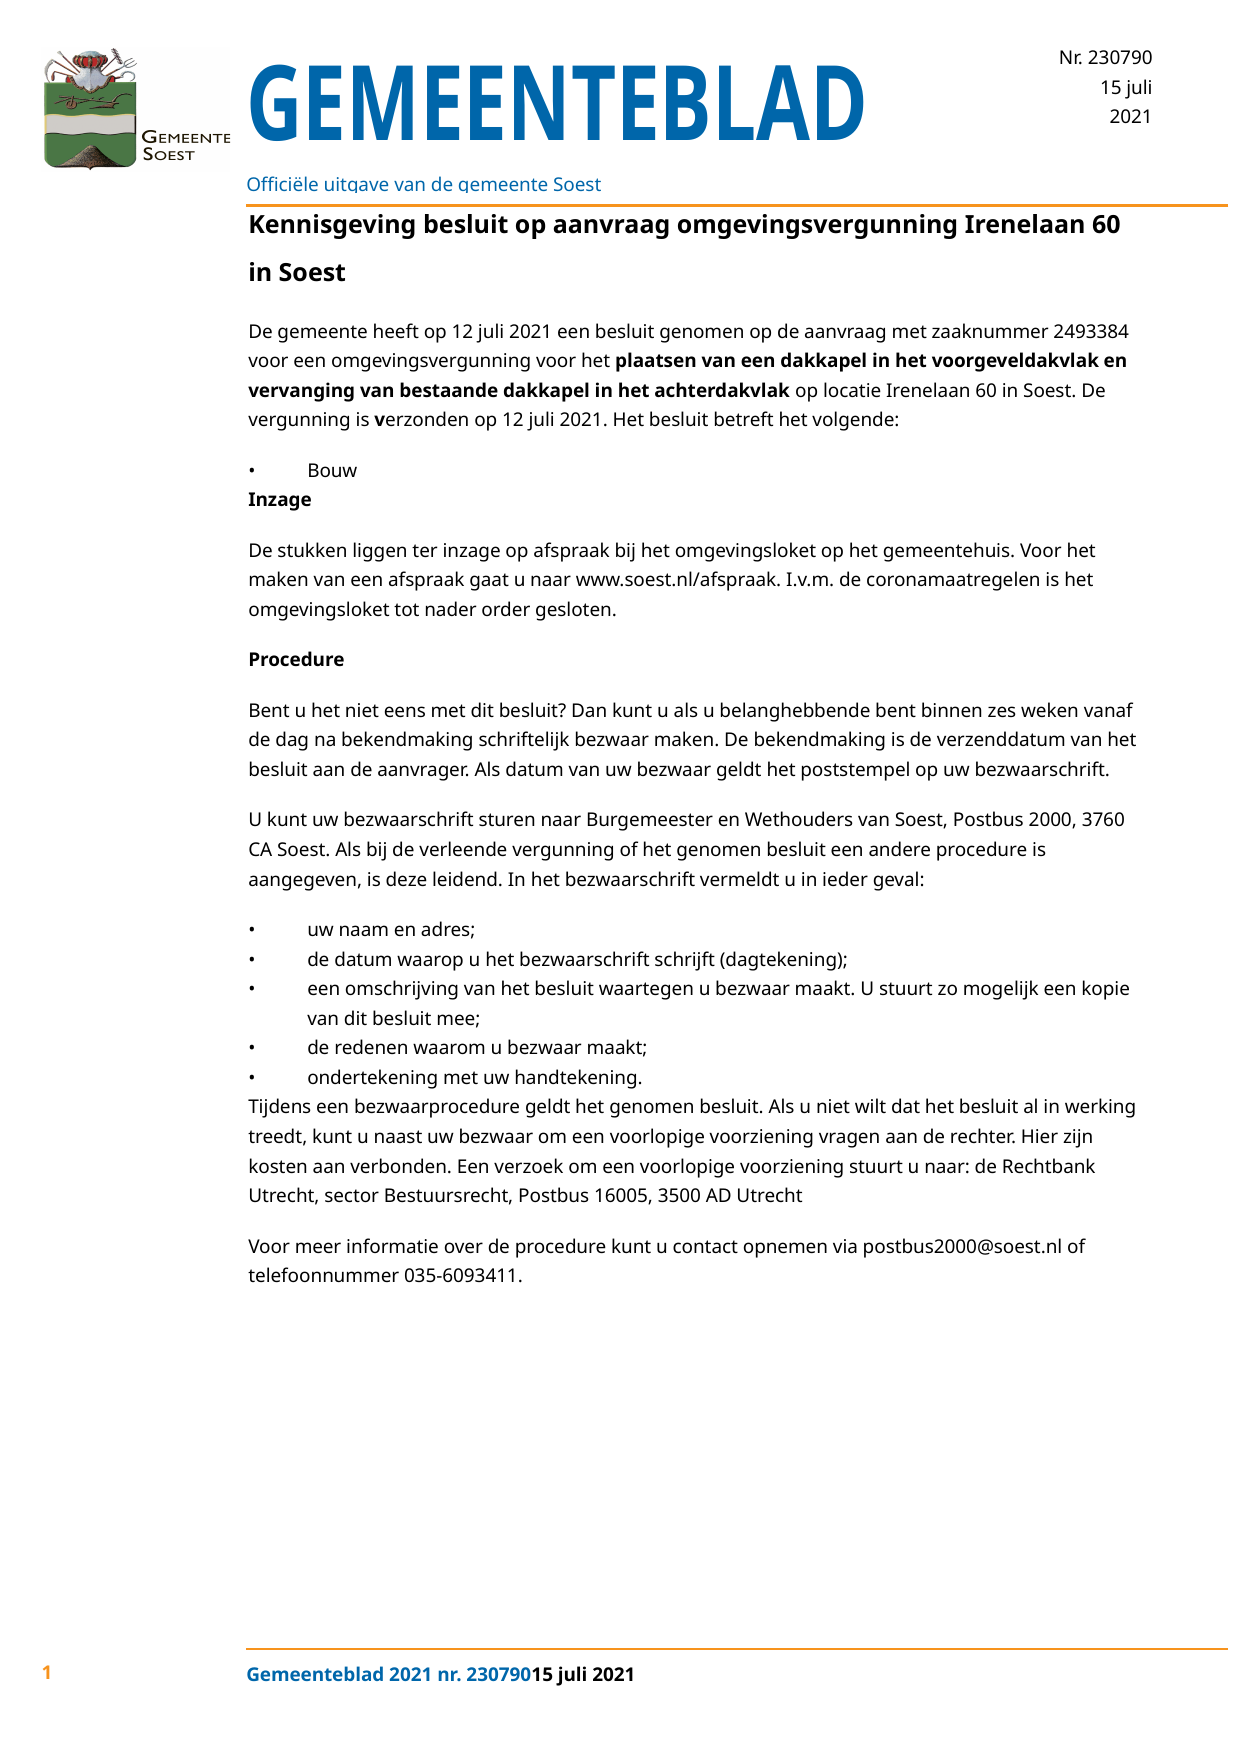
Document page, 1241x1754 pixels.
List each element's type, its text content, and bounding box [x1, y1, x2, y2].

list de datum waarop u het bezwaarschrift schrijft (dagtekening); [248, 946, 1152, 972]
text Kennisgeving besluit op aanvraag omgevingsvergunning Irenelaan 60 in Soest [248, 207, 1152, 288]
picture [41, 47, 231, 172]
text U kunt uw bezwaarschrift sturen naar Burgemeester en Wethouders van Soest, Postbus 2000, 3760 CA Soest. Als bij de verleende vergunning of het genomen besluit een andere procedure is aangegeven, is deze leidend. In het bezwaarschrift vermeldt u in ieder geval: [248, 807, 1152, 892]
text De gemeente heeft op 12 juli 2021 een besluit genomen op de aanvraag met zaaknummer 2493384 voor een omgevingsvergunning voor het plaatsen van een dakkapel in het voorgeveldakvlak en vervanging van bestaande dakkapel in het achterdakvlak op locatie Irenelaan 60 in Soest. De vergunning is verzonden op 12 juli 2021. Het besluit betreft het volgende: [248, 318, 1152, 432]
list Bouw [248, 457, 1152, 483]
list een omschrijving van het besluit waartegen u bezwaar maakt. U stuurt zo mogelijk een kopie van dit besluit mee; [248, 975, 1152, 1031]
list uw naam en adres; [248, 916, 1152, 942]
list ondertekening met uw handtekening. [248, 1064, 1152, 1090]
text De stukken liggen ter inzage op afspraak bij het omgevingsloket op het gemeentehuis. Voor het maken van een afspraak gaat u naar www.soest.nl/afspraak. I.v.m. de coronamaatregelen is het omgevingsloket tot nader order gesloten. [248, 537, 1152, 622]
text Inzage [248, 487, 1152, 512]
text Procedure [248, 647, 1152, 672]
text Bent u het niet eens met dit besluit? Dan kunt u als u belanghebbende bent binnen zes weken vanaf de dag na bekendmaking schriftelijk bezwaar maken. De bekendmaking is de verzenddatum van het besluit aan de aanvrager. Als datum van uw bezwaar geldt het poststempel op uw bezwaarschrift. [248, 697, 1152, 782]
text Voor meer informatie over de procedure kunt u contact opnemen via postbus2000@soest.nl of telefoonnummer 035-6093411. [248, 1233, 1152, 1288]
list de redenen waarom u bezwaar maakt; [248, 1034, 1152, 1060]
text Tijdens een bezwaarprocedure geldt het genomen besluit. Als u niet wilt dat het besluit al in werking treedt, kunt u naast uw bezwaar om een voorlopige voorziening vragen aan de rechter. Hier zijn kosten aan verbonden. Een verzoek om een voorlopige voorziening stuurt u naar: de Rechtbank Utrecht, sector Bestuursrecht, Postbus 16005, 3500 AD Utrecht [248, 1094, 1152, 1208]
